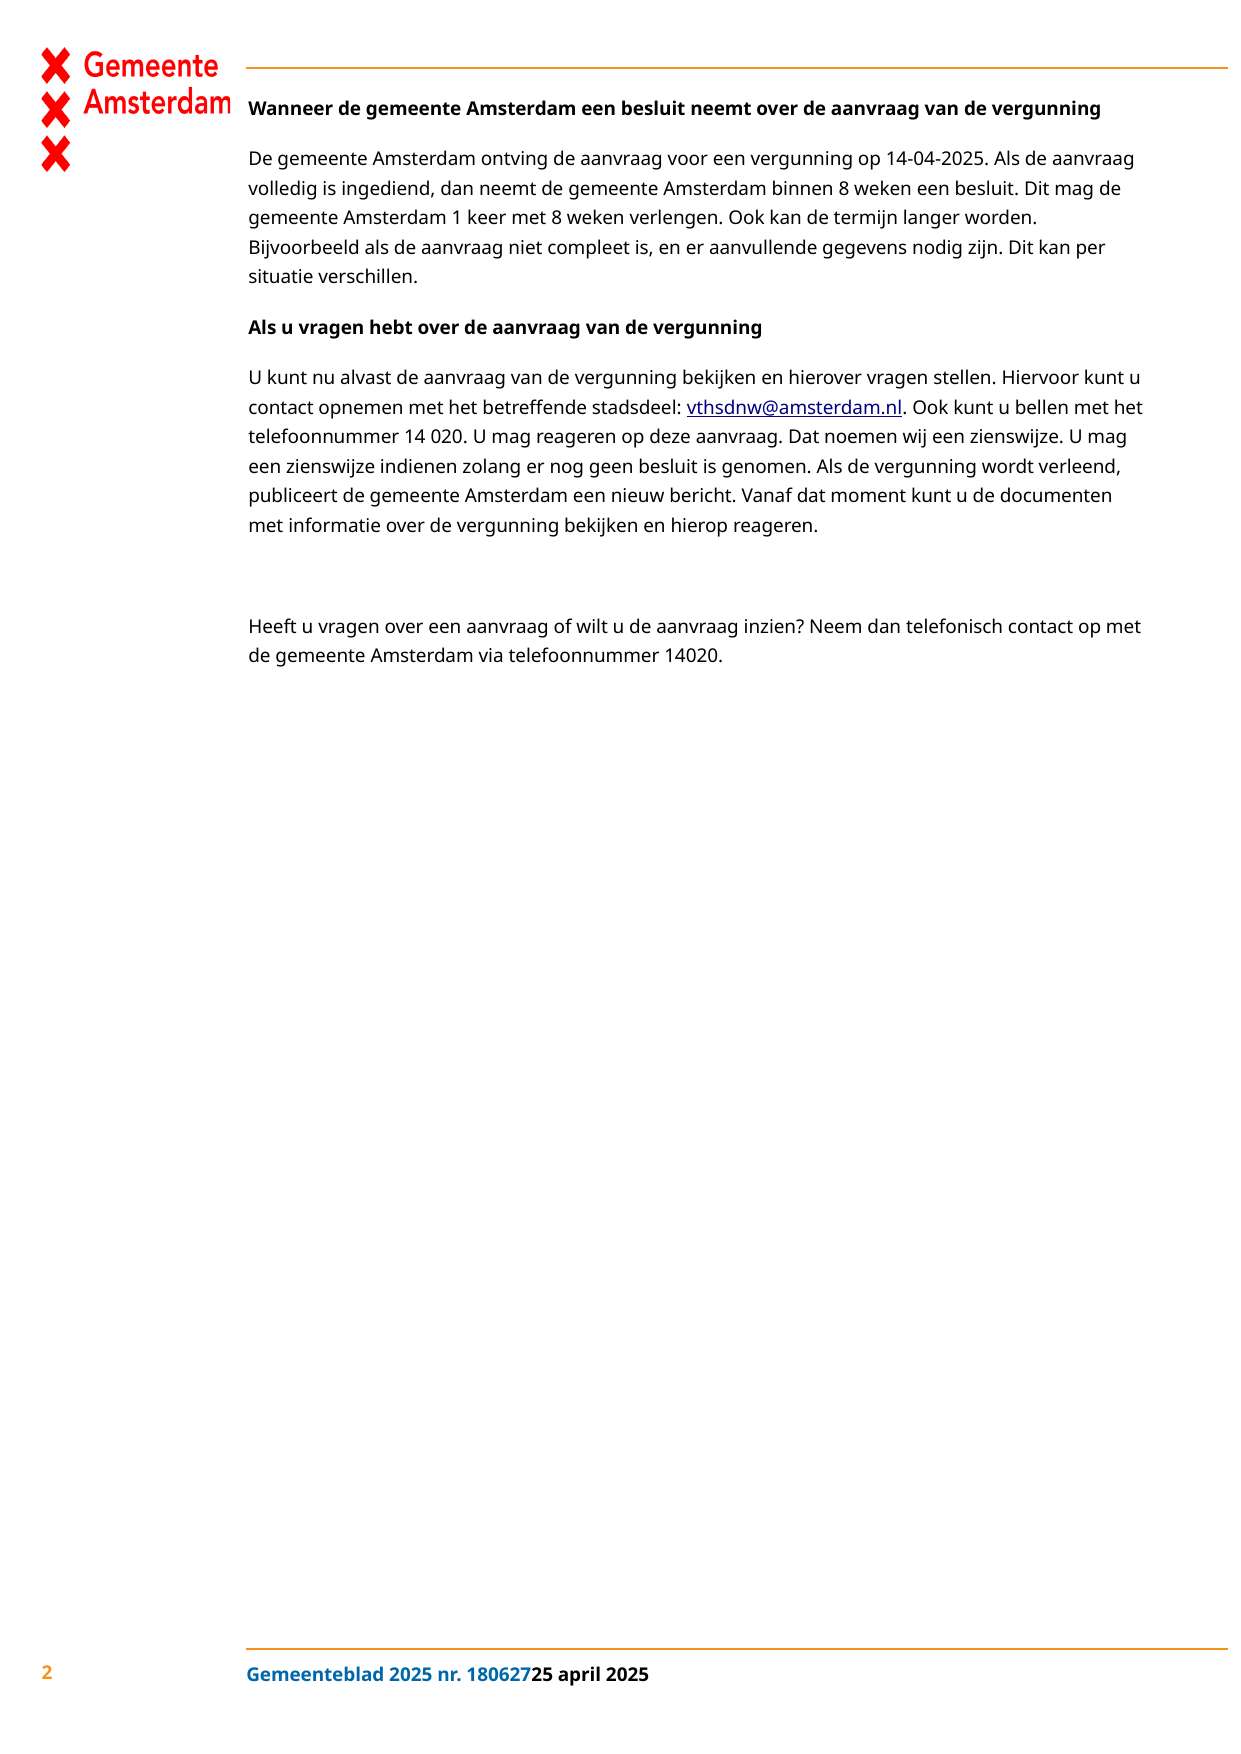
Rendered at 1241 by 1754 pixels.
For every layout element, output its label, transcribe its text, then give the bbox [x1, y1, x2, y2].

text Wanneer de gemeente Amsterdam een besluit neemt over de aanvraag van de vergunning [248, 95, 1152, 121]
text Als u vragen hebt over de aanvraag van de vergunning [248, 314, 1152, 340]
text Heeft u vragen over een aanvraag of wilt u de aanvraag inzien? Neem dan telefonisch contact op met de gemeente Amsterdam via telefoonnummer 14020. [248, 613, 1152, 668]
text U kunt nu alvast de aanvraag van de vergunning bekijken en hierover vragen stellen. Hiervoor kunt u contact opnemen met het betreffende stadsdeel: vthsdnw@amsterdam.nl. Ook kunt u bellen met het telefoonnummer 14 020. U mag reageren op deze aanvraag. Dat noemen wij een zienswijze. U mag een zienswijze indienen zolang er nog geen besluit is genomen. Als de vergunning wordt verleend, publiceert de gemeente Amsterdam een nieuw bericht. Vanaf dat moment kunt u de documenten met informatie over de vergunning bekijken en hierop reageren. [248, 364, 1152, 538]
picture [41, 47, 231, 172]
text De gemeente Amsterdam ontving de aanvraag voor een vergunning op 14-04-2025. Als de aanvraag volledig is ingediend, dan neemt de gemeente Amsterdam binnen 8 weken een besluit. Dit mag de gemeente Amsterdam 1 keer met 8 weken verlengen. Ook kan de termijn langer worden. Bijvoorbeeld als de aanvraag niet compleet is, en er aanvullende gegevens nodig zijn. Dit kan per situatie verschillen. [248, 145, 1152, 289]
